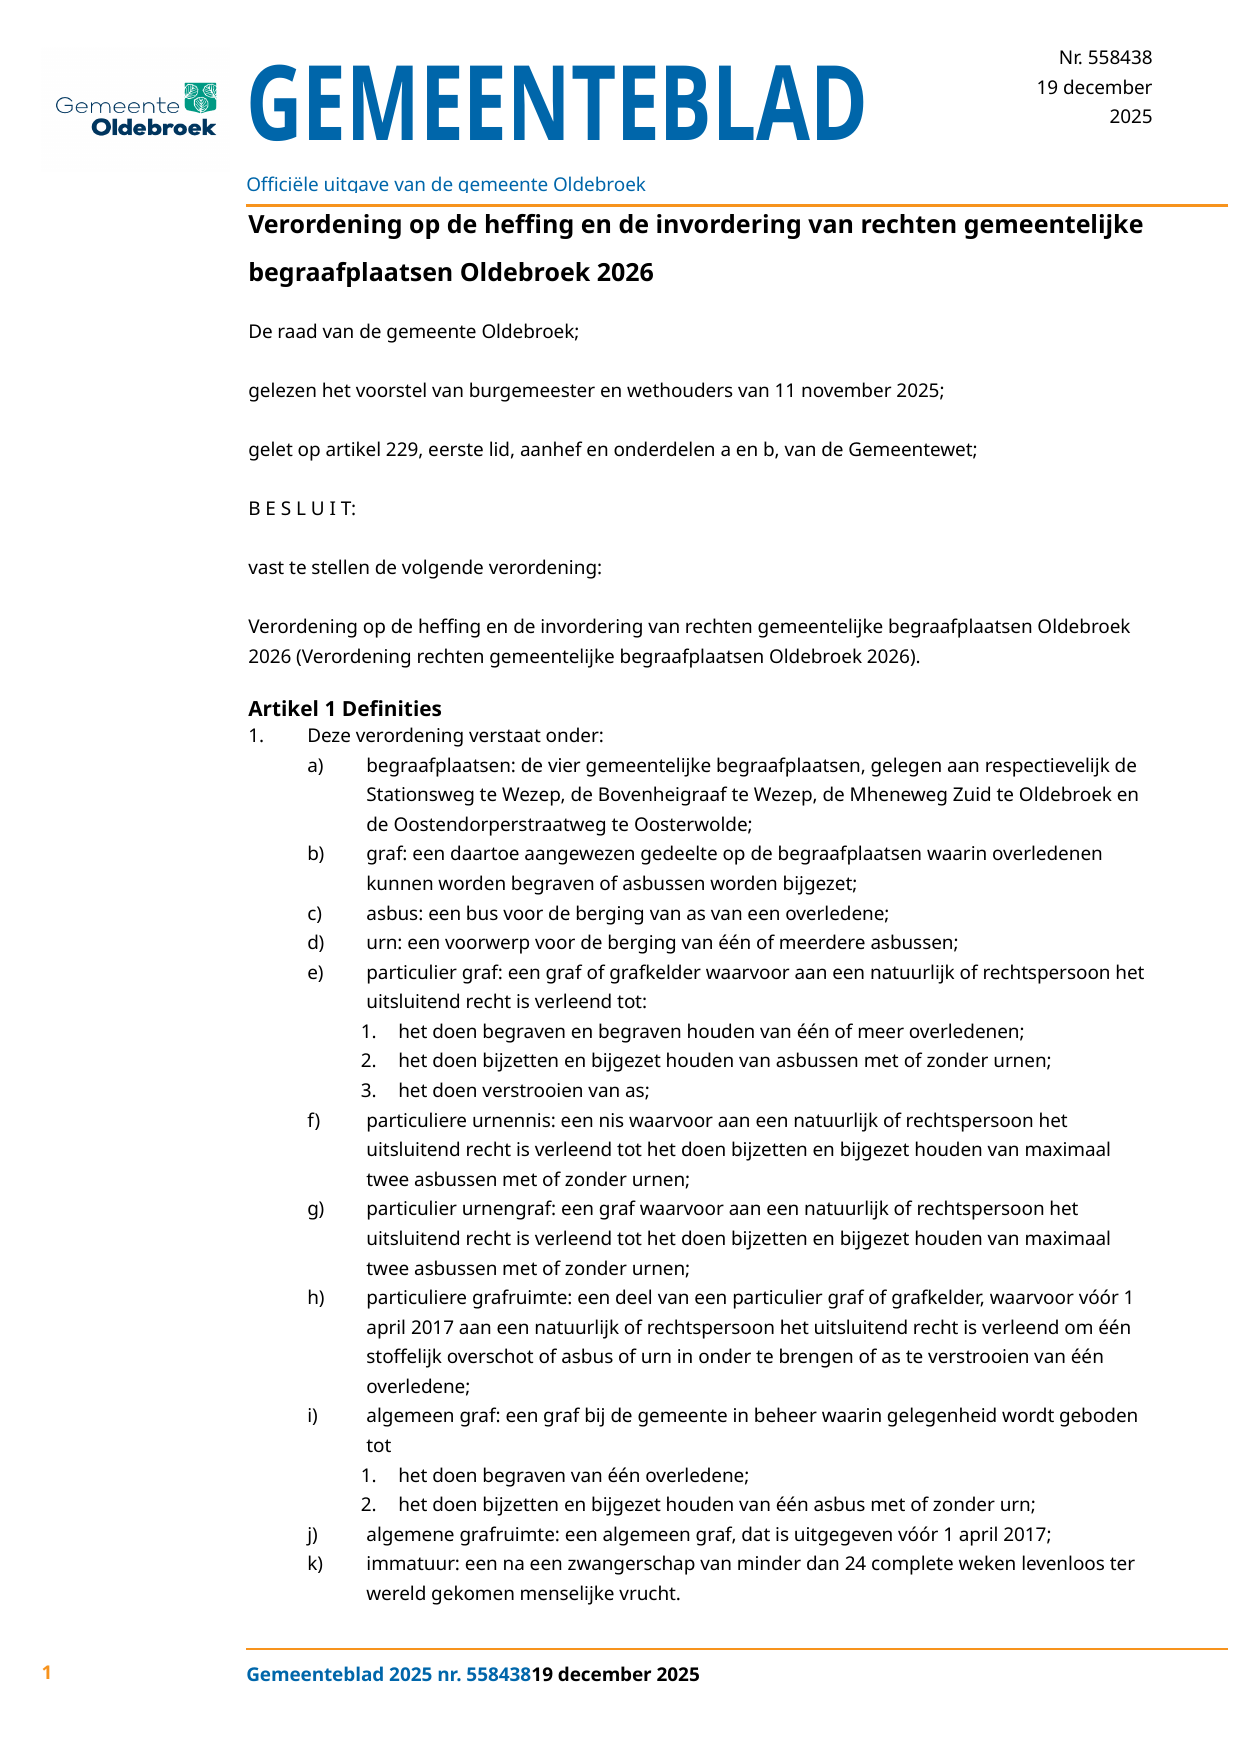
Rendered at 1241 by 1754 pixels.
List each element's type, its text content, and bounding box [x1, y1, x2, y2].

list particuliere urnennis: een nis waarvoor aan een natuurlijk of rechtspersoon het uitsluitend recht is verleend tot het doen bijzetten en bijgezet houden van maximaal twee asbussen met of zonder urnen; [307, 1107, 1152, 1192]
list graf: een daartoe aangewezen gedeelte op de begraafplaatsen waarin overledenen kunnen worden begraven of asbussen worden bijgezet; [307, 841, 1152, 896]
list asbus: een bus voor de berging van as van een overledene; [307, 900, 1152, 925]
text vast te stellen de volgende verordening: [248, 554, 1152, 580]
list het doen begraven van één overledene; [361, 1462, 1152, 1487]
list particulier urnengraf: een graf waarvoor aan een natuurlijk of rechtspersoon het uitsluitend recht is verleend tot het doen bijzetten en bijgezet houden van maximaal twee asbussen met of zonder urnen; [307, 1196, 1152, 1280]
list immatuur: een na een zwangerschap van minder dan 24 complete weken levenloos ter wereld gekomen menselijke vrucht. [307, 1551, 1152, 1606]
list begraafplaatsen: de vier gemeentelijke begraafplaatsen, gelegen aan respectievelijk de Stationsweg te Wezep, de Bovenheigraaf te Wezep, de Mheneweg Zuid te Oldebroek en de Oostendorperstraatweg te Oosterwolde; [307, 752, 1152, 837]
text Verordening op de heffing en de invordering van rechten gemeentelijke begraafplaatsen Oldebroek 2026 [248, 207, 1152, 288]
list het doen begraven en begraven houden van één of meer overledenen; [361, 1018, 1152, 1044]
text B E S L U I T: [248, 495, 1152, 521]
text gelet op artikel 229, eerste lid, aanhef en onderdelen a en b, van de Gemeentewet; [248, 436, 1152, 462]
list algemeen graf: een graf bij de gemeente in beheer waarin gelegenheid wordt geboden tot [307, 1403, 1152, 1458]
text gelezen het voorstel van burgemeester en wethouders van 11 november 2025; [248, 377, 1152, 403]
list particulier graf: een graf of grafkelder waarvoor aan een natuurlijk of rechtspersoon het uitsluitend recht is verleend tot: [307, 959, 1152, 1014]
list het doen bijzetten en bijgezet houden van één asbus met of zonder urn; [361, 1491, 1152, 1517]
list het doen verstrooien van as; [361, 1077, 1152, 1103]
text Verordening op de heffing en de invordering van rechten gemeentelijke begraafplaatsen Oldebroek 2026 (Verordening rechten gemeentelijke begraafplaatsen Oldebroek 2026). [248, 614, 1152, 669]
list Deze verordening verstaat onder: [248, 722, 1152, 748]
list particuliere grafruimte: een deel van een particulier graf of grafkelder, waarvoor vóór 1 april 2017 aan een natuurlijk of rechtspersoon het uitsluitend recht is verleend om één stoffelijk overschot of asbus of urn in onder te brengen of as te verstrooien van één overledene; [307, 1284, 1152, 1399]
list algemene grafruimte: een algemeen graf, dat is uitgegeven vóór 1 april 2017; [307, 1521, 1152, 1547]
text De raad van de gemeente Oldebroek; [248, 318, 1152, 344]
text Artikel 1 Definities [248, 694, 1152, 722]
picture [41, 47, 231, 172]
list het doen bijzetten en bijgezet houden van asbussen met of zonder urnen; [361, 1048, 1152, 1073]
list urn: een voorwerp voor de berging van één of meerdere asbussen; [307, 929, 1152, 955]
